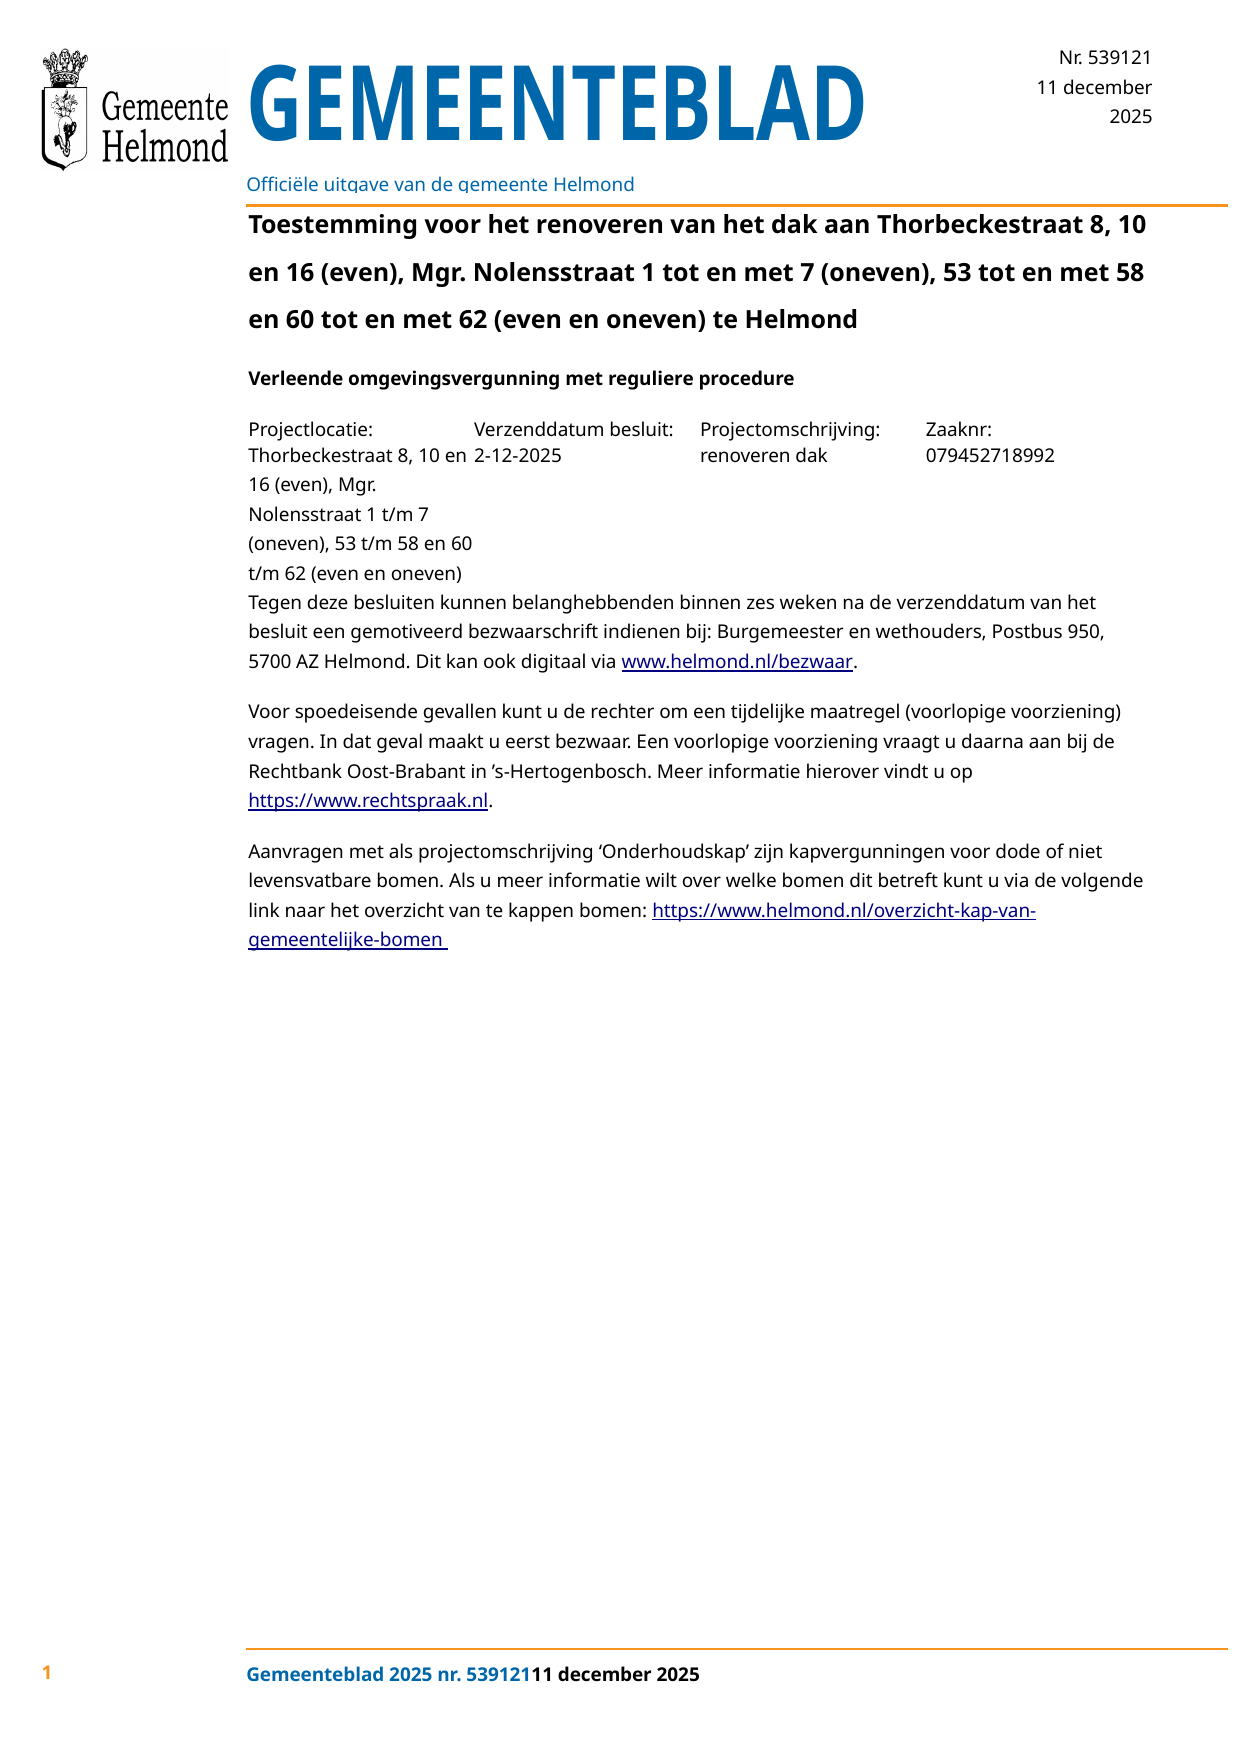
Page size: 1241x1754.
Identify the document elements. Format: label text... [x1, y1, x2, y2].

table_header Projectomschrijving: [700, 416, 926, 442]
text Toestemming voor het renoveren van het dak aan Thorbeckestraat 8, 10 en 16 (even), Mgr. Nolensstraat 1 tot en met 7 (oneven), 53 tot en met 58 en 60 tot en met 62 (even en oneven) te Helmond [248, 207, 1152, 336]
table_header Projectlocatie: [248, 416, 474, 442]
text Verleende omgevingsvergunning met reguliere procedure [248, 366, 1152, 391]
table_header Zaaknr: [926, 416, 1152, 442]
text Voor spoedeisende gevallen kunt u de rechter om een tijdelijke maatregel (voorlopige voorziening) vragen. In dat geval maakt u eerst bezwaar. Een voorlopige voorziening vraagt u daarna aan bij de Rechtbank Oost-Brabant in ’s-Hertogenbosch. Meer informatie hierover vindt u op https://www.rechtspraak.nl. [248, 699, 1152, 813]
picture [41, 47, 231, 172]
table_header Verzenddatum besluit: [474, 416, 700, 442]
table_cell 079452718992 [926, 442, 1152, 586]
table_cell renoveren dak [700, 442, 926, 586]
text Aanvragen met als projectomschrijving ‘Onderhoudskap’ zijn kapvergunningen voor dode of niet levensvatbare bomen. Als u meer informatie wilt over welke bomen dit betreft kunt u via de volgende link naar het overzicht van te kappen bomen: https://www.helmond.nl/overzicht-kap-van-gemeentelijke-bomen [248, 838, 1152, 952]
table_cell Thorbeckestraat 8, 10 en 16 (even), Mgr. Nolensstraat 1 t/m 7 (oneven), 53 t/m 58 en 60 t/m 62 (even en oneven) [248, 442, 474, 586]
table_cell 2-12-2025 [474, 442, 700, 586]
text Tegen deze besluiten kunnen belanghebbenden binnen zes weken na de verzenddatum van het besluit een gemotiveerd bezwaarschrift indienen bij: Burgemeester en wethouders, Postbus 950, 5700 AZ Helmond. Dit kan ook digitaal via www.helmond.nl/bezwaar. [248, 589, 1152, 674]
